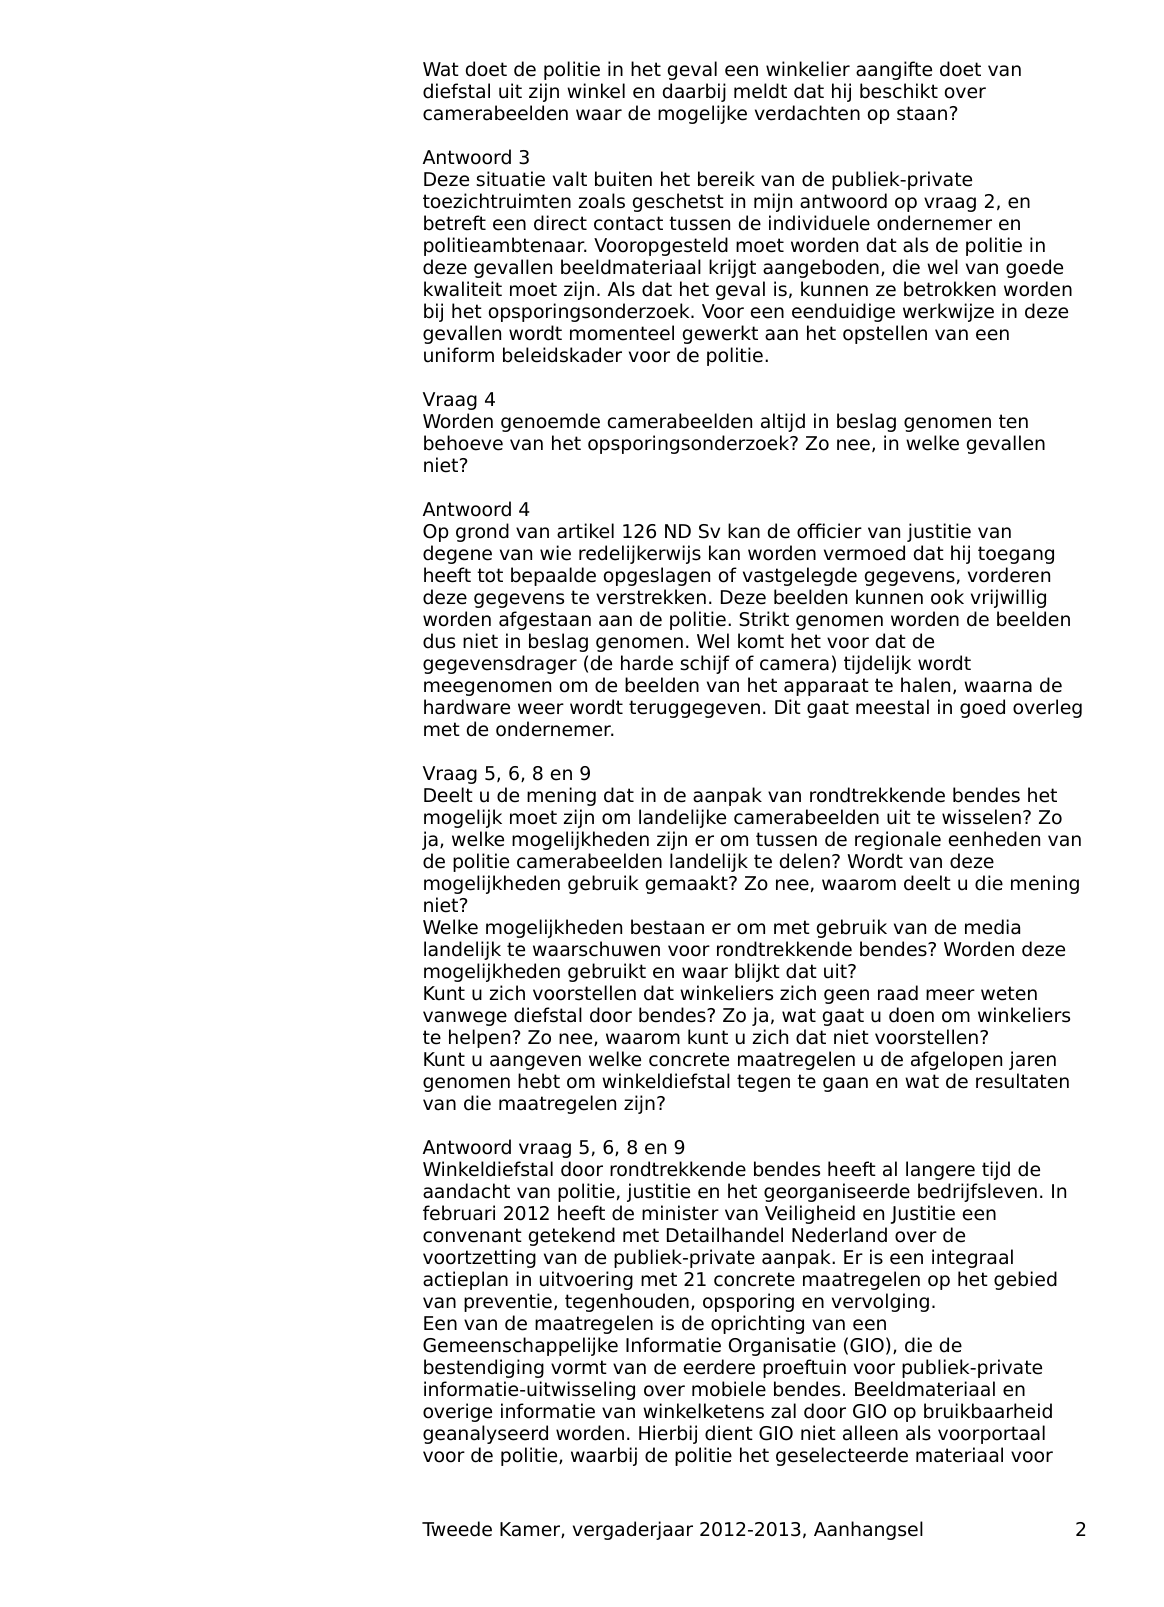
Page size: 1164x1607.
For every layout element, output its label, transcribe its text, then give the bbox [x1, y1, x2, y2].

text Wat doet de politie in het geval een winkelier aangifte doet van diefstal uit zijn winkel en daarbij meldt dat hij beschikt over camerabeelden waar de mogelijke verdachten op staan? [422, 59, 1087, 125]
text Antwoord 4 [422, 499, 1087, 521]
text Welke mogelijkheden bestaan er om met gebruik van de media landelijk te waarschuwen voor rondtrekkende bendes? Worden deze mogelijkheden gebruikt en waar blijkt dat uit? [422, 917, 1087, 983]
text Kunt u aangeven welke concrete maatregelen u de afgelopen jaren genomen hebt om winkeldiefstal tegen te gaan en wat de resultaten van die maatregelen zijn? [422, 1049, 1087, 1115]
text Kunt u zich voorstellen dat winkeliers zich geen raad meer weten vanwege diefstal door bendes? Zo ja, wat gaat u doen om winkeliers te helpen? Zo nee, waarom kunt u zich dat niet voorstellen? [422, 983, 1087, 1049]
text Antwoord 3 [422, 147, 1087, 169]
text Deze situatie valt buiten het bereik van de publiek-private toezichtruimten zoals geschetst in mijn antwoord op vraag 2, en betreft een direct contact tussen de individuele ondernemer en politieambtenaar. Vooropgesteld moet worden dat als de politie in deze gevallen beeldmateriaal krijgt aangeboden, die wel van goede kwaliteit moet zijn. Als dat het geval is, kunnen ze betrokken worden bij het opsporingsonderzoek. Voor een eenduidige werkwijze in deze gevallen wordt momenteel gewerkt aan het opstellen van een uniform beleidskader voor de politie. [422, 169, 1087, 367]
text Antwoord vraag 5, 6, 8 en 9 [422, 1137, 1087, 1159]
text Op grond van artikel 126 ND Sv kan de officier van justitie van degene van wie redelijkerwijs kan worden vermoed dat hij toegang heeft tot bepaalde opgeslagen of vastgelegde gegevens, vorderen deze gegevens te verstrekken. Deze beelden kunnen ook vrijwillig worden afgestaan aan de politie. Strikt genomen worden de beelden dus niet in beslag genomen. Wel komt het voor dat de gegevensdrager (de harde schijf of camera) tijdelijk wordt meegenomen om de beelden van het apparaat te halen, waarna de hardware weer wordt teruggegeven. Dit gaat meestal in goed overleg met de ondernemer. [422, 521, 1087, 741]
text Een van de maatregelen is de oprichting van een Gemeenschappelijke Informatie Organisatie (GIO), die de bestendiging vormt van de eerdere proeftuin voor publiek-private informatie-uitwisseling over mobiele bendes. Beeldmateriaal en overige informatie van winkelketens zal door GIO op bruikbaarheid geanalyseerd worden. Hierbij dient GIO niet alleen als voorportaal voor de politie, waarbij de politie het geselecteerde materiaal voor [422, 1313, 1087, 1467]
text Winkeldiefstal door rondtrekkende bendes heeft al langere tijd de aandacht van politie, justitie en het georganiseerde bedrijfsleven. In februari 2012 heeft de minister van Veiligheid en Justitie een convenant getekend met Detailhandel Nederland over de voortzetting van de publiek-private aanpak. Er is een integraal actieplan in uitvoering met 21 concrete maatregelen op het gebied van preventie, tegenhouden, opsporing en vervolging. [422, 1159, 1087, 1313]
text Worden genoemde camerabeelden altijd in beslag genomen ten behoeve van het opsporingsonderzoek? Zo nee, in welke gevallen niet? [422, 411, 1087, 477]
text Vraag 5, 6, 8 en 9 [422, 763, 1087, 785]
text Vraag 4 [422, 389, 1087, 411]
text Deelt u de mening dat in de aanpak van rondtrekkende bendes het mogelijk moet zijn om landelijke camerabeelden uit te wisselen? Zo ja, welke mogelijkheden zijn er om tussen de regionale eenheden van de politie camerabeelden landelijk te delen? Wordt van deze mogelijkheden gebruik gemaakt? Zo nee, waarom deelt u die mening niet? [422, 785, 1087, 917]
